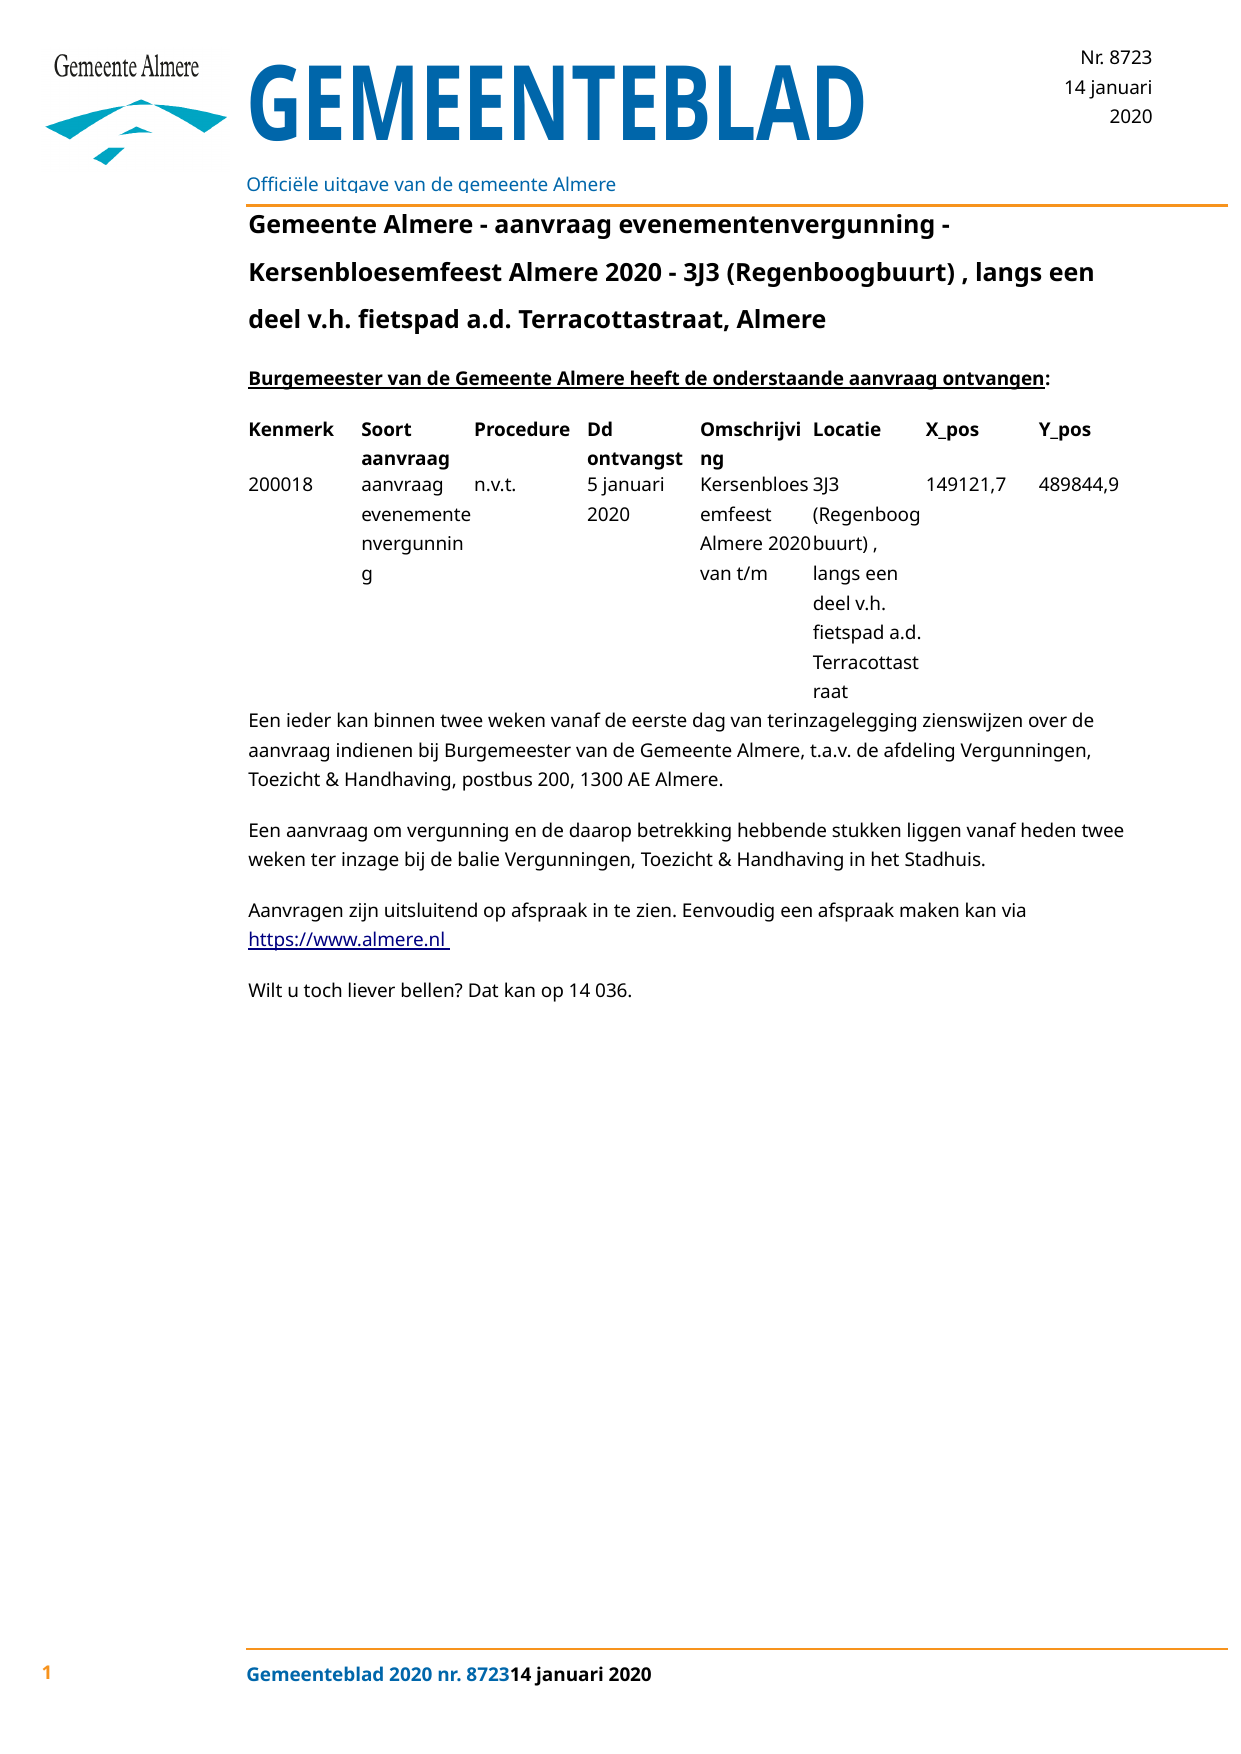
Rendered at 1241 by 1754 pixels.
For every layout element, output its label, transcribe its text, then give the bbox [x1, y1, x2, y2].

text Wilt u toch liever bellen? Dat kan op 14 036. [248, 977, 1152, 1003]
table_cell 3J3 (Regenboogbuurt) , langs een deel v.h. fietspad a.d. Terracottastraat [813, 471, 926, 704]
table_header Omschrijving [700, 416, 813, 471]
table_header Soort aanvraag [361, 416, 474, 471]
text Burgemeester van de Gemeente Almere heeft de onderstaande aanvraag ontvangen: [248, 366, 1152, 391]
table_header Locatie [813, 416, 926, 471]
table_cell 149121,7 [926, 471, 1038, 704]
text Een ieder kan binnen twee weken vanaf de eerste dag van terinzagelegging zienswijzen over de aanvraag indienen bij Burgemeester van de Gemeente Almere, t.a.v. de afdeling Vergunningen, Toezicht & Handhaving, postbus 200, 1300 AE Almere. [248, 707, 1152, 792]
text Gemeente Almere - aanvraag evenementenvergunning - Kersenbloesemfeest Almere 2020 - 3J3 (Regenboogbuurt) , langs een deel v.h. fietspad a.d. Terracottastraat, Almere [248, 207, 1152, 336]
table_header Kenmerk [248, 416, 361, 471]
table_cell n.v.t. [474, 471, 587, 704]
table_header Y_pos [1039, 416, 1152, 471]
table_cell 5 januari 2020 [587, 471, 700, 704]
table_cell Kersenbloesemfeest Almere 2020 van t/m [700, 471, 813, 704]
picture [41, 47, 231, 172]
text Een aanvraag om vergunning en de daarop betrekking hebbende stukken liggen vanaf heden twee weken ter inzage bij de balie Vergunningen, Toezicht & Handhaving in het Stadhuis. [248, 817, 1152, 872]
text Aanvragen zijn uitsluitend op afspraak in te zien. Eenvoudig een afspraak maken kan via https://www.almere.nl [248, 897, 1152, 952]
table_cell 489844,9 [1039, 471, 1152, 704]
table_cell aanvraag evenementenvergunning [361, 471, 474, 704]
table_header X_pos [926, 416, 1038, 471]
table_header Dd ontvangst [587, 416, 700, 471]
table_header Procedure [474, 416, 587, 471]
table_cell 200018 [248, 471, 361, 704]
